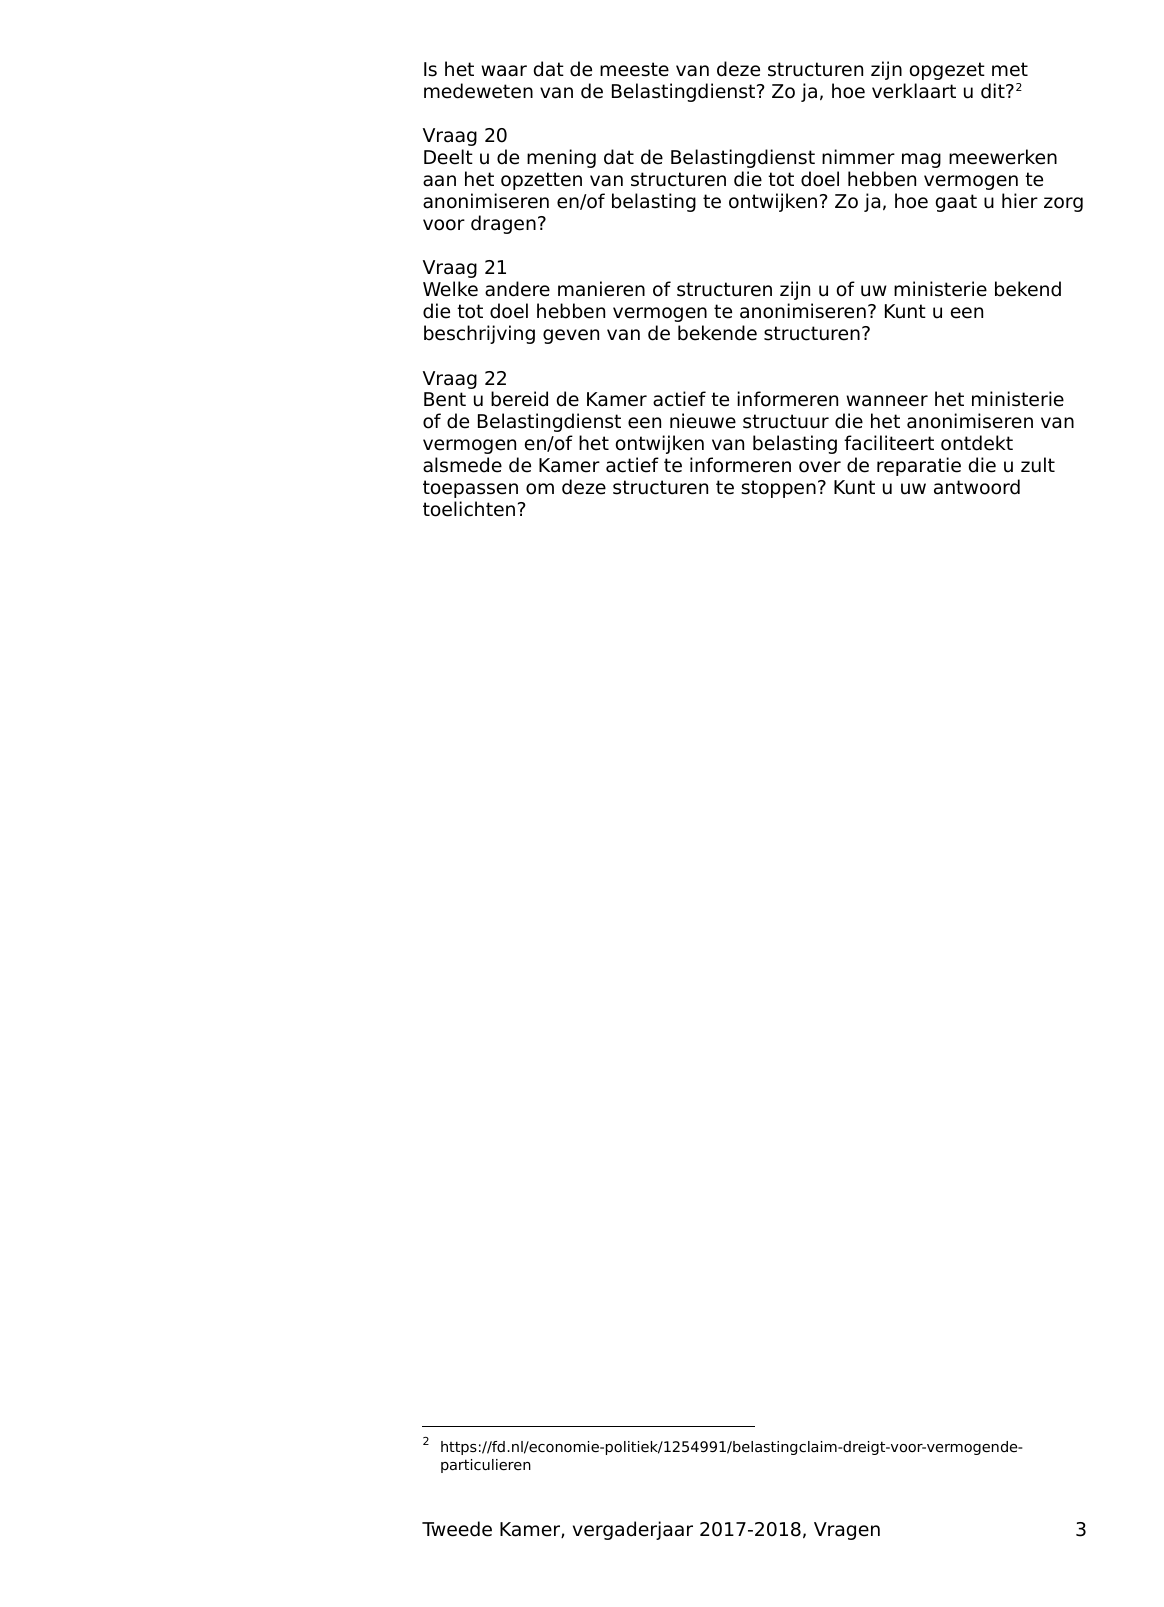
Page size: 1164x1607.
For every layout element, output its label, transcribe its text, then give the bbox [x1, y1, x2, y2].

text Vraag 20 [422, 125, 1087, 147]
text Bent u bereid de Kamer actief te informeren wanneer het ministerie of de Belastingdienst een nieuwe structuur die het anonimiseren van vermogen en/of het ontwijken van belasting faciliteert ontdekt alsmede de Kamer actief te informeren over de reparatie die u zult toepassen om deze structuren te stoppen? Kunt u uw antwoord toelichten? [422, 389, 1087, 521]
text https://fd.nl/economie-politiek/1254991/belastingclaim-dreigt-voor-vermogende-particulieren [422, 1435, 1087, 1474]
text Is het waar dat de meeste van deze structuren zijn opgezet met medeweten van de Belastingdienst? Zo ja, hoe verklaart u dit? [422, 59, 1087, 103]
text Welke andere manieren of structuren zijn u of uw ministerie bekend die tot doel hebben vermogen te anonimiseren? Kunt u een beschrijving geven van de bekende structuren? [422, 279, 1087, 345]
text Vraag 21 [422, 257, 1087, 279]
text Vraag 22 [422, 367, 1087, 389]
text Deelt u de mening dat de Belastingdienst nimmer mag meewerken aan het opzetten van structuren die tot doel hebben vermogen te anonimiseren en/of belasting te ontwijken? Zo ja, hoe gaat u hier zorg voor dragen? [422, 147, 1087, 235]
